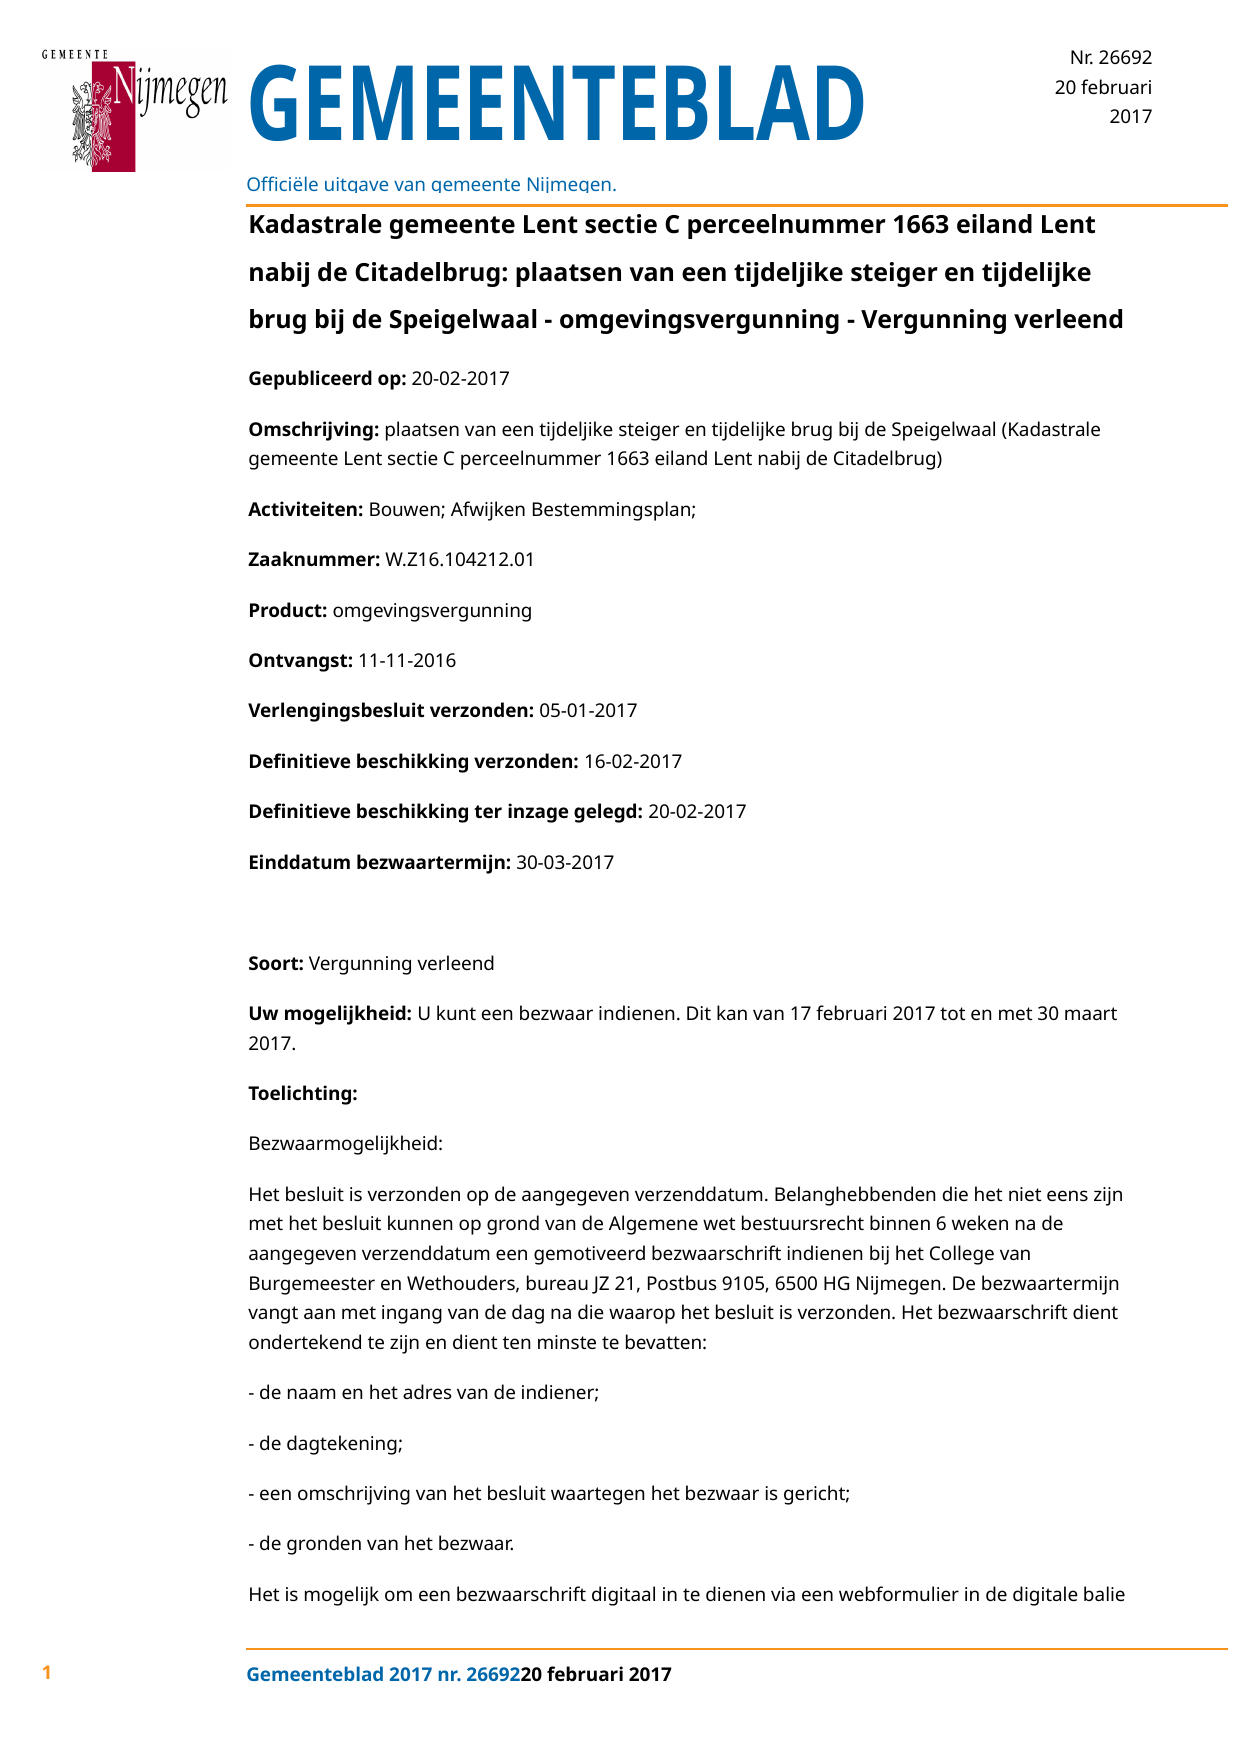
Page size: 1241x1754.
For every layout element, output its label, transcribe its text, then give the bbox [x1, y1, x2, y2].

picture [41, 47, 231, 172]
text Uw mogelijkheid: U kunt een bezwaar indienen. Dit kan van 17 februari 2017 tot en met 30 maart 2017. [248, 1000, 1152, 1055]
text Einddatum bezwaartermijn: 30-03-2017 [248, 849, 1152, 874]
text Bezwaarmogelijkheid: [248, 1131, 1152, 1156]
text Definitieve beschikking ter inzage gelegd: 20-02-2017 [248, 798, 1152, 824]
text - de dagtekening; [248, 1430, 1152, 1455]
text Zaaknummer: W.Z16.104212.01 [248, 546, 1152, 572]
text Omschrijving: plaatsen van een tijdeljike steiger en tijdelijke brug bij de Speigelwaal (Kadastrale gemeente Lent sectie C perceelnummer 1663 eiland Lent nabij de Citadelbrug) [248, 416, 1152, 471]
text Ontvangst: 11-11-2016 [248, 647, 1152, 673]
text Toelichting: [248, 1080, 1152, 1106]
text Verlengingsbesluit verzonden: 05-01-2017 [248, 698, 1152, 723]
text - een omschrijving van het besluit waartegen het bezwaar is gericht; [248, 1480, 1152, 1506]
text - de gronden van het bezwaar. [248, 1531, 1152, 1556]
text Gepubliceerd op: 20-02-2017 [248, 366, 1152, 391]
text - de naam en het adres van de indiener; [248, 1379, 1152, 1405]
text Definitieve beschikking verzonden: 16-02-2017 [248, 748, 1152, 774]
text Kadastrale gemeente Lent sectie C perceelnummer 1663 eiland Lent nabij de Citadelbrug: plaatsen van een tijdeljike steiger en tijdelijke brug bij de Speigelwaal - omgevingsvergunning - Vergunning verleend [248, 207, 1152, 336]
text Het is mogelijk om een bezwaarschrift digitaal in te dienen via een webformulier in de digitale balie [248, 1581, 1152, 1607]
text Soort: Vergunning verleend [248, 950, 1152, 975]
text Het besluit is verzonden op de aangegeven verzenddatum. Belanghebbenden die het niet eens zijn met het besluit kunnen op grond van de Algemene wet bestuursrecht binnen 6 weken na de aangegeven verzenddatum een gemotiveerd bezwaarschrift indienen bij het College van Burgemeester en Wethouders, bureau JZ 21, Postbus 9105, 6500 HG Nijmegen. De bezwaartermijn vangt aan met ingang van de dag na die waarop het besluit is verzonden. Het bezwaarschrift dient ondertekend te zijn en dient ten minste te bevatten: [248, 1181, 1152, 1354]
text Activiteiten: Bouwen; Afwijken Bestemmingsplan; [248, 496, 1152, 522]
text Product: omgevingsvergunning [248, 597, 1152, 622]
